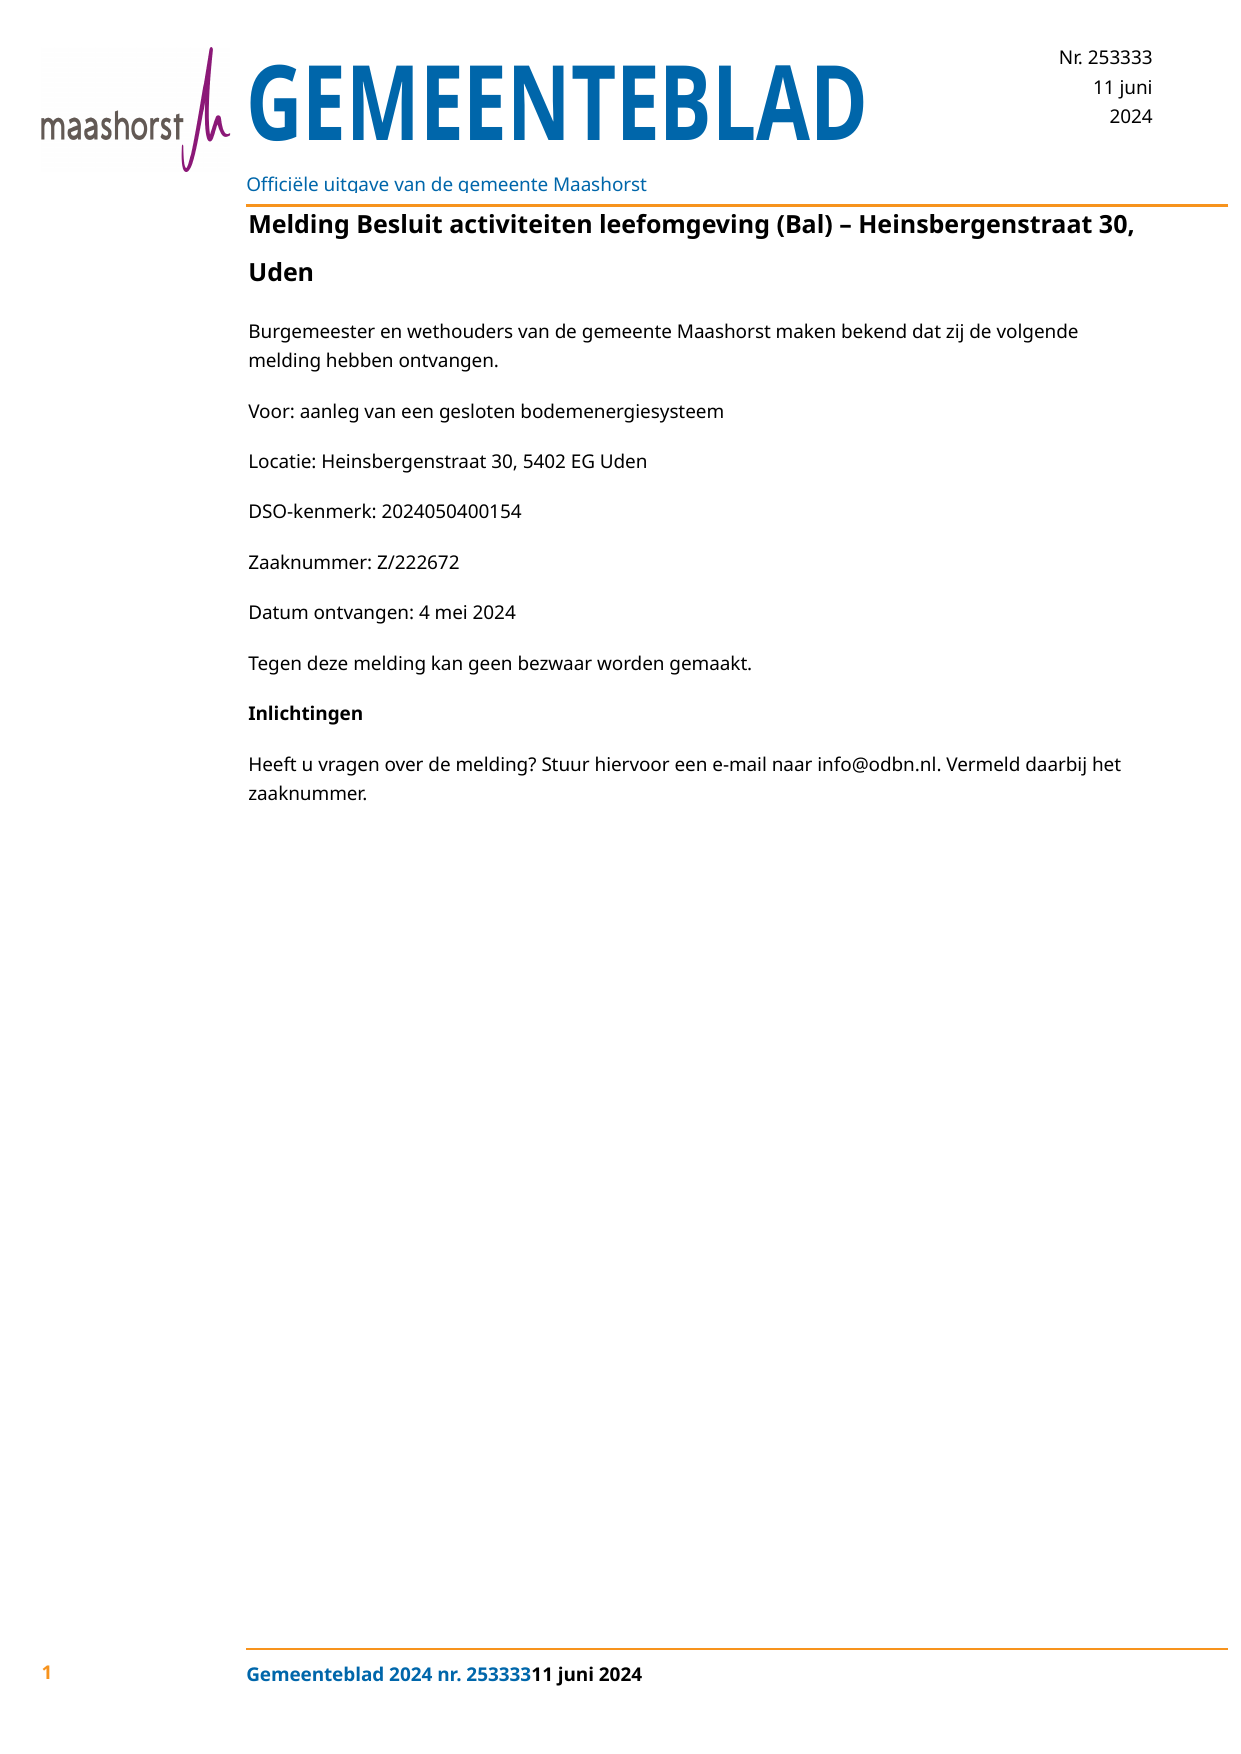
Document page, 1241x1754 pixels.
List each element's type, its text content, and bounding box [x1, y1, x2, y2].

text Datum ontvangen: 4 mei 2024 [248, 599, 1152, 625]
text Zaaknummer: Z/222672 [248, 549, 1152, 575]
text Melding Besluit activiteiten leefomgeving (Bal) – Heinsbergenstraat 30, Uden [248, 207, 1152, 288]
text Heeft u vragen over de melding? Stuur hiervoor een e-mail naar info@odbn.nl. Vermeld daarbij het zaaknummer. [248, 751, 1152, 806]
text Locatie: Heinsbergenstraat 30, 5402 EG Uden [248, 448, 1152, 474]
text Voor: aanleg van een gesloten bodemenergiesysteem [248, 398, 1152, 424]
picture [41, 47, 231, 172]
text Inlichtingen [248, 700, 1152, 726]
text Burgemeester en wethouders van de gemeente Maashorst maken bekend dat zij de volgende melding hebben ontvangen. [248, 318, 1152, 373]
text DSO-kenmerk: 2024050400154 [248, 499, 1152, 524]
text Tegen deze melding kan geen bezwaar worden gemaakt. [248, 650, 1152, 676]
